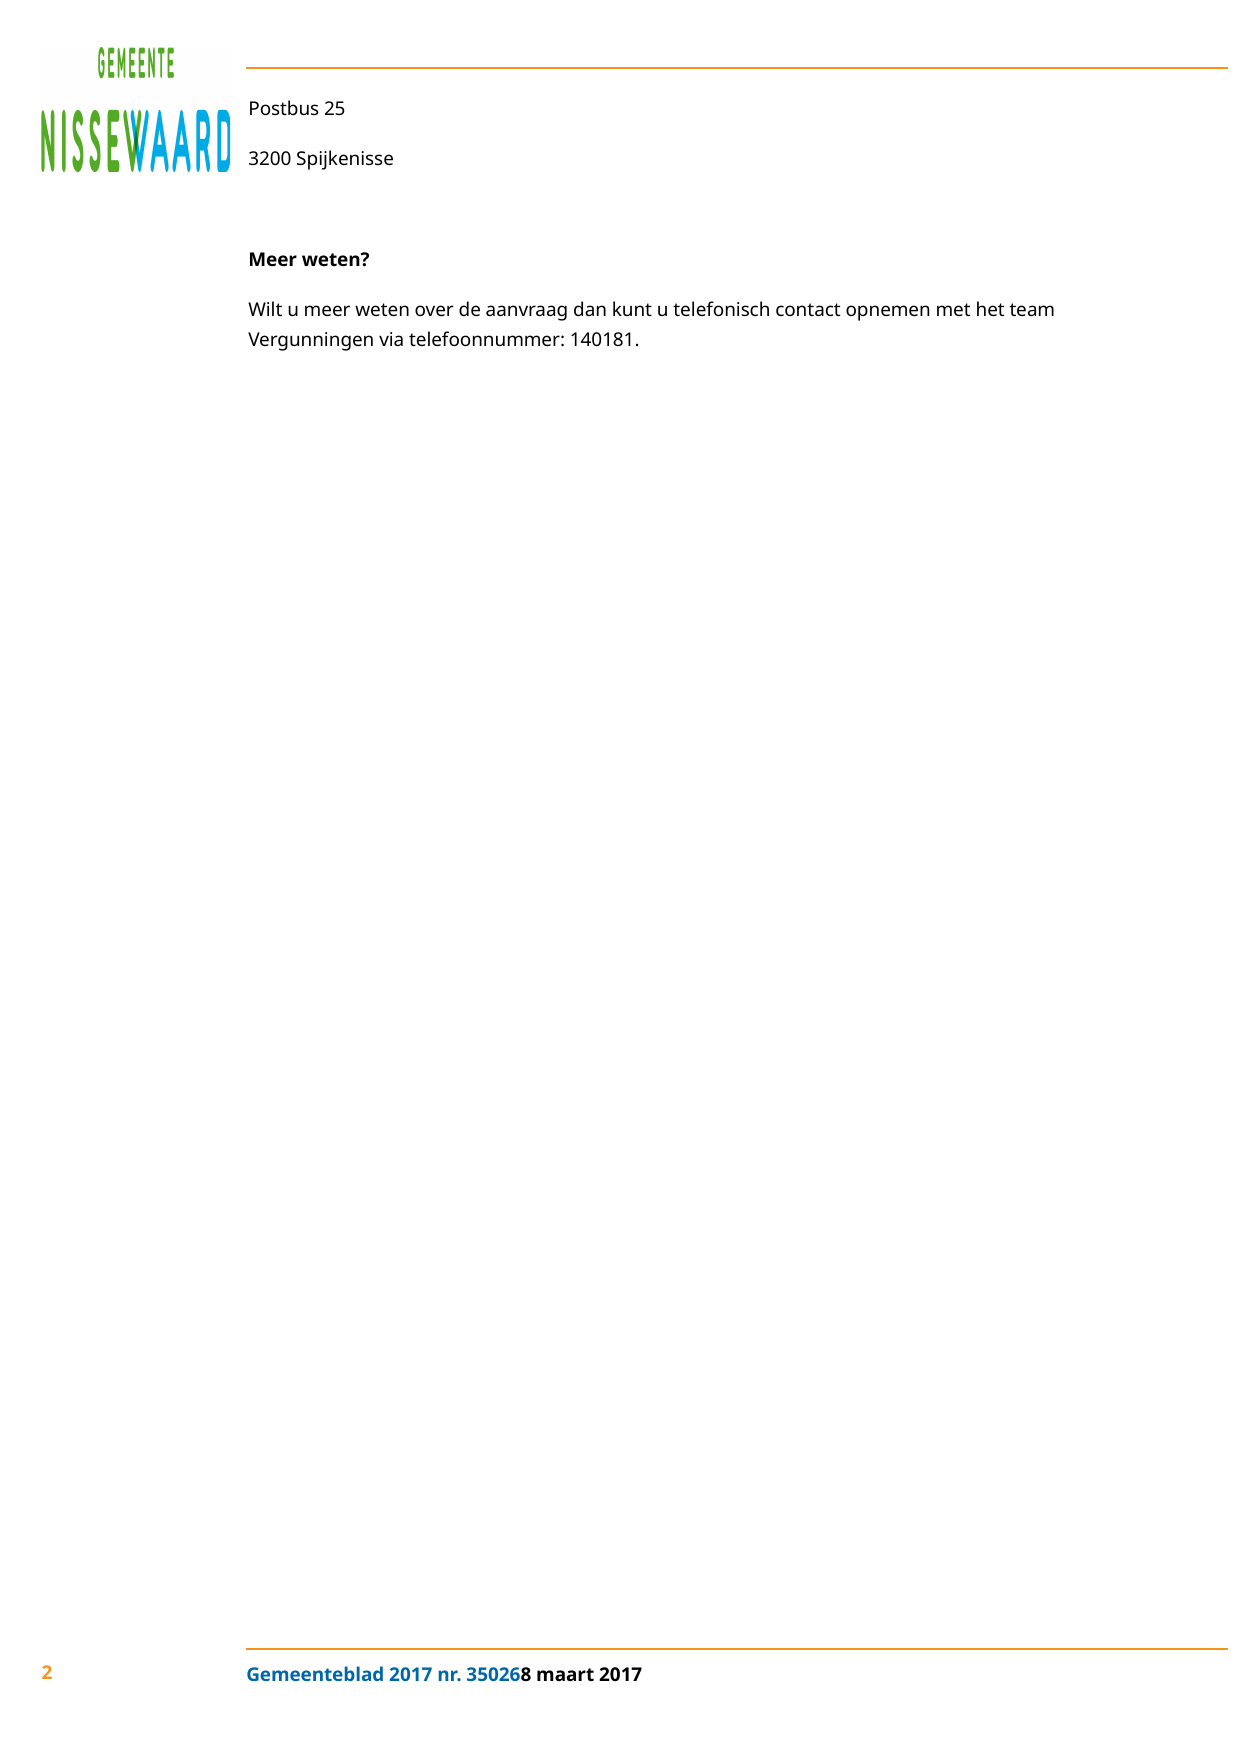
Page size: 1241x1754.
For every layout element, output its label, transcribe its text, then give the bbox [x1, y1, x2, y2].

text Wilt u meer weten over de aanvraag dan kunt u telefonisch contact opnemen met het team Vergunningen via telefoonnummer: 140181. [248, 296, 1152, 352]
picture [200, 151, 206, 172]
picture [222, 122, 227, 160]
picture [201, 122, 206, 138]
text Meer weten? [248, 246, 1152, 272]
text Postbus 25 [248, 95, 1152, 121]
text 3200 Spijkenisse [248, 145, 1152, 171]
picture [41, 47, 231, 172]
picture [154, 157, 165, 172]
picture [176, 157, 187, 172]
